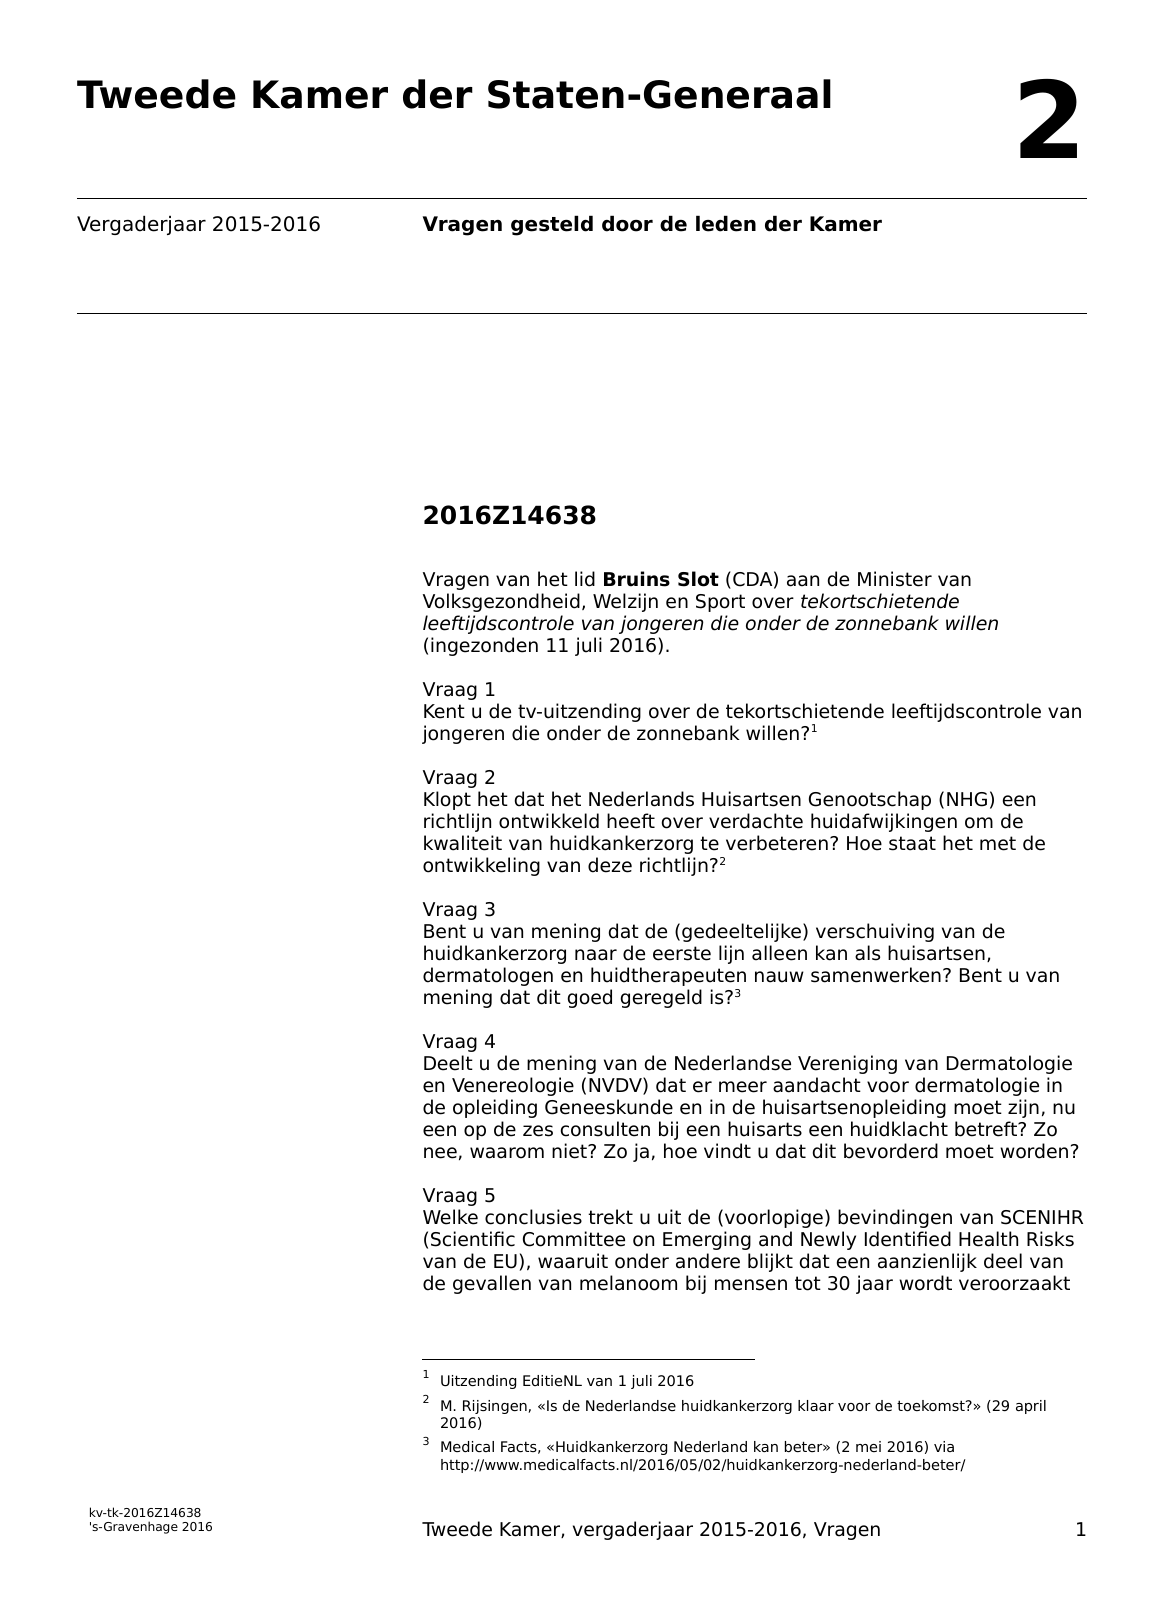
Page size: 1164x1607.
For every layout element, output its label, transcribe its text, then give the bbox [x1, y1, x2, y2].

table_cell Vragen gesteld door de leden der Kamer [422, 199, 1087, 313]
table_cell Vergaderjaar 2015-2016 [77, 199, 422, 313]
table_header Tweede Kamer der Staten-Generaal [77, 59, 886, 198]
text Vraag 3 [422, 899, 1087, 921]
text M. Rijsingen, «Is de Nederlandse huidkankerzorg klaar voor de toekomst?» (29 april 2016) [422, 1393, 1087, 1432]
text Medical Facts, «Huidkankerzorg Nederland kan beter» (2 mei 2016) via http://www.medicalfacts.nl/2016/05/02/huidkankerzorg-nederland-beter/ [422, 1435, 1087, 1474]
text kv-tk-2016Z14638 [88, 1506, 323, 1520]
text Klopt het dat het Nederlands Huisartsen Genootschap (NHG) een richtlijn ontwikkeld heeft over verdachte huidafwijkingen om de kwaliteit van huidkankerzorg te verbeteren? Hoe staat het met de ontwikkeling van deze richtlijn? [422, 789, 1087, 877]
text Uitzending EditieNL van 1 juli 2016 [422, 1368, 1087, 1391]
text Kent u de tv-uitzending over de tekortschietende leeftijdscontrole van jongeren die onder de zonnebank willen? [422, 701, 1087, 745]
text Vragen van het lid Bruins Slot (CDA) aan de Minister van Volksgezondheid, Welzijn en Sport over tekortschietende leeftijdscontrole van jongeren die onder de zonnebank willen (ingezonden 11 juli 2016). [422, 569, 1087, 657]
text Deelt u de mening van de Nederlandse Vereniging van Dermatologie en Venereologie (NVDV) dat er meer aandacht voor dermatologie in de opleiding Geneeskunde en in de huisartsenopleiding moet zijn, nu een op de zes consulten bij een huisarts een huidklacht betreft? Zo nee, waarom niet? Zo ja, hoe vindt u dat dit bevorderd moet worden? [422, 1053, 1087, 1163]
text Vraag 5 [422, 1185, 1087, 1207]
text Vraag 2 [422, 767, 1087, 789]
text Bent u van mening dat de (gedeeltelijke) verschuiving van de huidkankerzorg naar de eerste lijn alleen kan als huisartsen, dermatologen en huidtherapeuten nauw samenwerken? Bent u van mening dat dit goed geregeld is? [422, 921, 1087, 1009]
text Vraag 4 [422, 1031, 1087, 1053]
text Vraag 1 [422, 679, 1087, 701]
text 2016Z14638 [422, 501, 1087, 531]
table_header 2 [886, 59, 1087, 198]
text Welke conclusies trekt u uit de (voorlopige) bevindingen van SCENIHR (Scientific Committee on Emerging and Newly Identified Health Risks van de EU), waaruit onder andere blijkt dat een aanzienlijk deel van de gevallen van melanoom bij mensen tot 30 jaar wordt veroorzaakt [422, 1207, 1087, 1295]
text 's-Gravenhage 2016 [88, 1520, 323, 1534]
